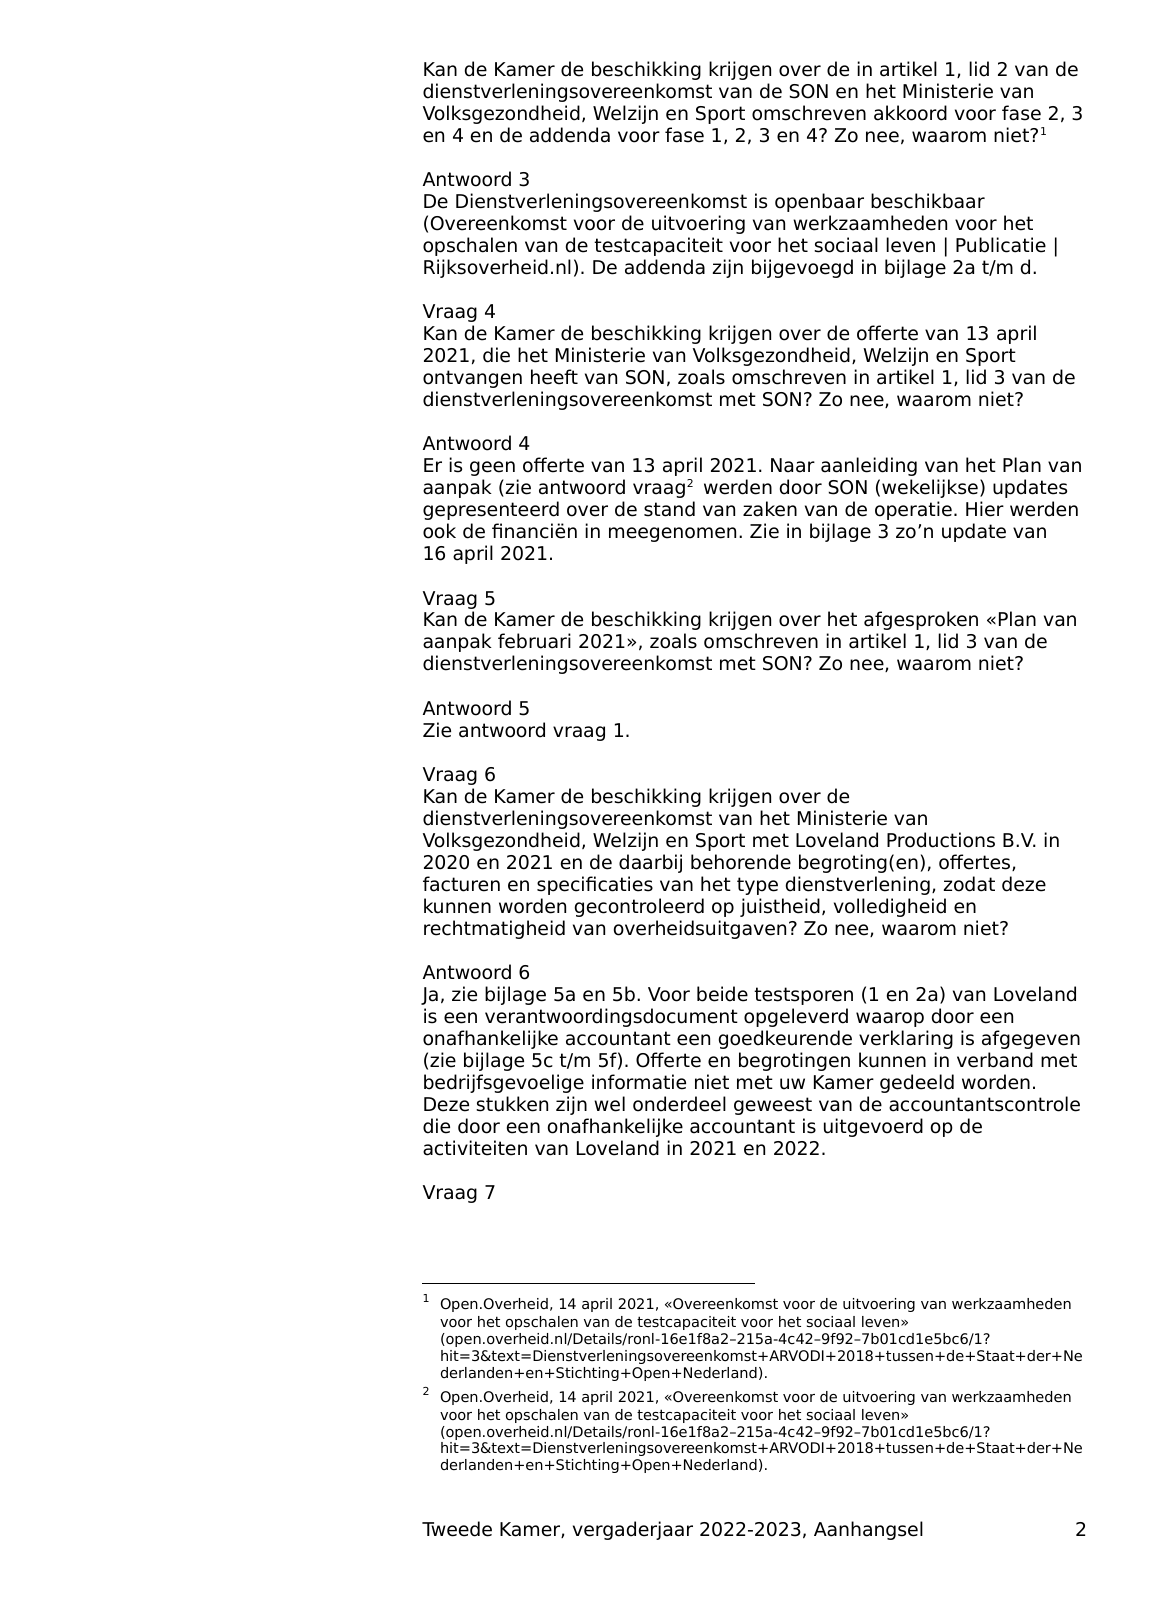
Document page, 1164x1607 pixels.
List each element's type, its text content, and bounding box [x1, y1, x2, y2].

text Vraag 5 [422, 587, 1087, 609]
text Vraag 7 [422, 1182, 1087, 1204]
text Kan de Kamer de beschikking krijgen over de offerte van 13 april 2021, die het Ministerie van Volksgezondheid, Welzijn en Sport ontvangen heeft van SON, zoals omschreven in artikel 1, lid 3 van de dienstverleningsovereenkomst met SON? Zo nee, waarom niet? [422, 323, 1087, 411]
text Open.Overheid, 14 april 2021, «Overeenkomst voor de uitvoering van werkzaamheden voor het opschalen van de testcapaciteit voor het sociaal leven» (open.overheid.nl/Details/ronl-16e1f8a2–215a-4c42–9f92–7b01cd1e5bc6/1?hit=3&text=Dienstverleningsovereenkomst+ARVODI+2018+tussen+de+Staat+der+Nederlanden+en+Stichting+Open+Nederland). [422, 1385, 1087, 1474]
text Kan de Kamer de beschikking krijgen over het afgesproken «Plan van aanpak februari 2021», zoals omschreven in artikel 1, lid 3 van de dienstverleningsovereenkomst met SON? Zo nee, waarom niet? [422, 609, 1087, 675]
text Zie antwoord vraag 1. [422, 719, 1087, 741]
text Antwoord 5 [422, 697, 1087, 719]
text Antwoord 3 [422, 169, 1087, 191]
text Vraag 4 [422, 301, 1087, 323]
text Vraag 6 [422, 764, 1087, 786]
text Open.Overheid, 14 april 2021, «Overeenkomst voor de uitvoering van werkzaamheden voor het opschalen van de testcapaciteit voor het sociaal leven» (open.overheid.nl/Details/ronl-16e1f8a2–215a-4c42–9f92–7b01cd1e5bc6/1?hit=3&text=Dienstverleningsovereenkomst+ARVODI+2018+tussen+de+Staat+der+Nederlanden+en+Stichting+Open+Nederland). [422, 1292, 1087, 1382]
text Antwoord 6 [422, 962, 1087, 984]
text Antwoord 4 [422, 433, 1087, 455]
text De Dienstverleningsovereenkomst is openbaar beschikbaar (Overeenkomst voor de uitvoering van werkzaamheden voor het opschalen van de testcapaciteit voor het sociaal leven | Publicatie | Rijksoverheid.nl). De addenda zijn bijgevoegd in bijlage 2a t/m d. [422, 191, 1087, 279]
text Ja, zie bijlage 5a en 5b. Voor beide testsporen (1 en 2a) van Loveland is een verantwoordingsdocument opgeleverd waarop door een onafhankelijke accountant een goedkeurende verklaring is afgegeven (zie bijlage 5c t/m 5f). Offerte en begrotingen kunnen in verband met bedrijfsgevoelige informatie niet met uw Kamer gedeeld worden. Deze stukken zijn wel onderdeel geweest van de accountantscontrole die door een onafhankelijke accountant is uitgevoerd op de activiteiten van Loveland in 2021 en 2022. [422, 984, 1087, 1159]
text Er is geen offerte van 13 april 2021. Naar aanleiding van het Plan van aanpak (zie antwoord vraag werden door SON (wekelijkse) updates gepresenteerd over de stand van zaken van de operatie. Hier werden ook de financiën in meegenomen. Zie in bijlage 3 zo’n update van 16 april 2021. [422, 455, 1087, 565]
text Kan de Kamer de beschikking krijgen over de dienstverleningsovereenkomst van het Ministerie van Volksgezondheid, Welzijn en Sport met Loveland Productions B.V. in 2020 en 2021 en de daarbij behorende begroting(en), offertes, facturen en specificaties van het type dienstverlening, zodat deze kunnen worden gecontroleerd op juistheid, volledigheid en rechtmatigheid van overheidsuitgaven? Zo nee, waarom niet? [422, 786, 1087, 939]
text Kan de Kamer de beschikking krijgen over de in artikel 1, lid 2 van de dienstverleningsovereenkomst van de SON en het Ministerie van Volksgezondheid, Welzijn en Sport omschreven akkoord voor fase 2, 3 en 4 en de addenda voor fase 1, 2, 3 en 4? Zo nee, waarom niet? [422, 59, 1087, 147]
